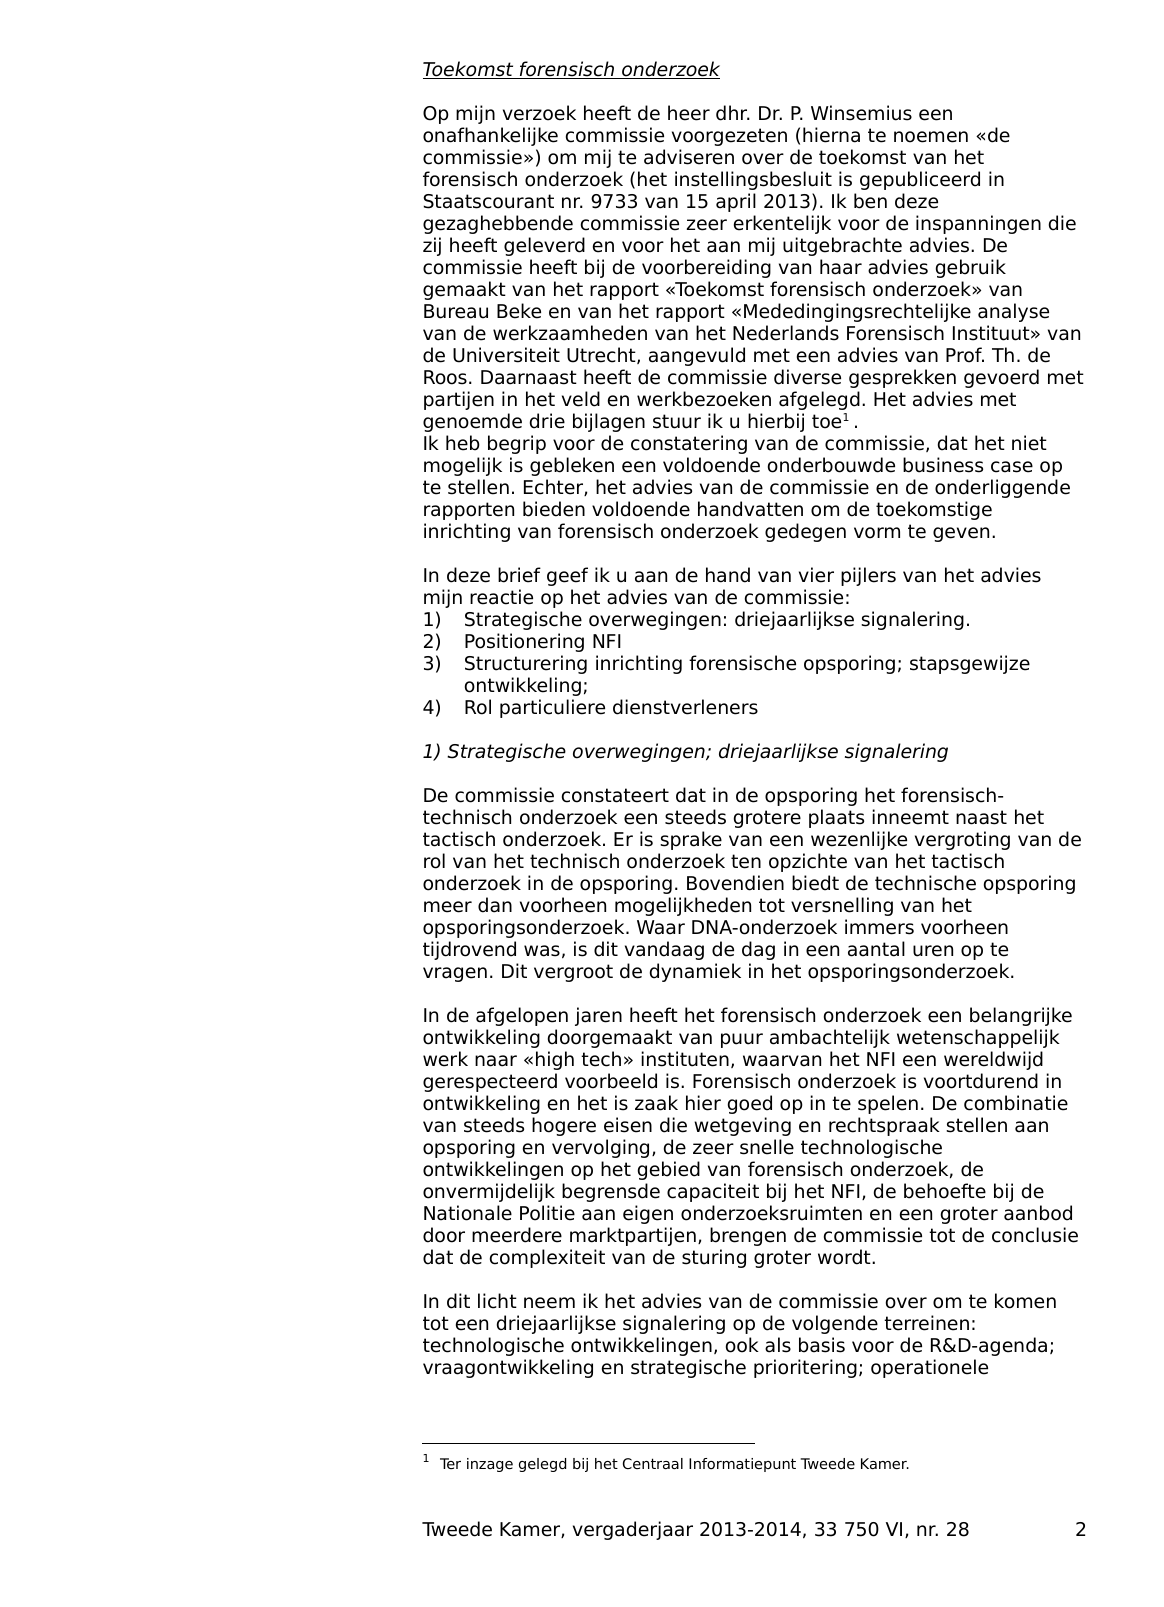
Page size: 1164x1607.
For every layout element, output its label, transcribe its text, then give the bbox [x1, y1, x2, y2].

text 1) Strategische overwegingen: driejaarlijkse signalering. [422, 609, 1087, 631]
text Ik heb begrip voor de constatering van de commissie, dat het niet mogelijk is gebleken een voldoende onderbouwde business case op te stellen. Echter, het advies van de commissie en de onderliggende rapporten bieden voldoende handvatten om de toekomstige inrichting van forensisch onderzoek gedegen vorm te geven. [422, 433, 1087, 543]
subtitle Toekomst forensisch onderzoek [422, 59, 1087, 81]
text 4) Rol particuliere dienstverleners [422, 697, 1087, 719]
text 2) Positionering NFI [422, 631, 1087, 653]
text De commissie constateert dat in de opsporing het forensisch-technisch onderzoek een steeds grotere plaats inneemt naast het tactisch onderzoek. Er is sprake van een wezenlijke vergroting van de rol van het technisch onderzoek ten opzichte van het tactisch onderzoek in de opsporing. Bovendien biedt de technische opsporing meer dan voorheen mogelijkheden tot versnelling van het opsporingsonderzoek. Waar DNA-onderzoek immers voorheen tijdrovend was, is dit vandaag de dag in een aantal uren op te vragen. Dit vergroot de dynamiek in het opsporingsonderzoek. [422, 785, 1087, 983]
text 3) Structurering inrichting forensische opsporing; stapsgewijze ontwikkeling; [422, 653, 1087, 697]
text In dit licht neem ik het advies van de commissie over om te komen tot een driejaarlijkse signalering op de volgende terreinen: technologische ontwikkelingen, ook als basis voor de R&D-agenda; vraagontwikkeling en strategische prioritering; operationele [422, 1291, 1087, 1379]
text Op mijn verzoek heeft de heer dhr. Dr. P. Winsemius een onafhankelijke commissie voorgezeten (hierna te noemen «de commissie») om mij te adviseren over de toekomst van het forensisch onderzoek (het instellingsbesluit is gepubliceerd in Staatscourant nr. 9733 van 15 april 2013). Ik ben deze gezaghebbende commissie zeer erkentelijk voor de inspanningen die zij heeft geleverd en voor het aan mij uitgebrachte advies. De commissie heeft bij de voorbereiding van haar advies gebruik gemaakt van het rapport «Toekomst forensisch onderzoek» van Bureau Beke en van het rapport «Mededingingsrechtelijke analyse van de werkzaamheden van het Nederlands Forensisch Instituut» van de Universiteit Utrecht, aangevuld met een advies van Prof. Th. de Roos. Daarnaast heeft de commissie diverse gesprekken gevoerd met partijen in het veld en werkbezoeken afgelegd. Het advies met genoemde drie bijlagen stuur ik u hierbij toe. [422, 103, 1087, 433]
text In deze brief geef ik u aan de hand van vier pijlers van het advies mijn reactie op het advies van de commissie: [422, 565, 1087, 609]
text In de afgelopen jaren heeft het forensisch onderzoek een belangrijke ontwikkeling doorgemaakt van puur ambachtelijk wetenschappelijk werk naar «high tech» instituten, waarvan het NFI een wereldwijd gerespecteerd voorbeeld is. Forensisch onderzoek is voortdurend in ontwikkeling en het is zaak hier goed op in te spelen. De combinatie van steeds hogere eisen die wetgeving en rechtspraak stellen aan opsporing en vervolging, de zeer snelle technologische ontwikkelingen op het gebied van forensisch onderzoek, de onvermijdelijk begrensde capaciteit bij het NFI, de behoefte bij de Nationale Politie aan eigen onderzoeksruimten en een groter aanbod door meerdere marktpartijen, brengen de commissie tot de conclusie dat de complexiteit van de sturing groter wordt. [422, 1005, 1087, 1269]
subtitle 1) Strategische overwegingen; driejaarlijkse signalering [422, 741, 1087, 763]
text Ter inzage gelegd bij het Centraal Informatiepunt Tweede Kamer. [422, 1452, 1087, 1474]
